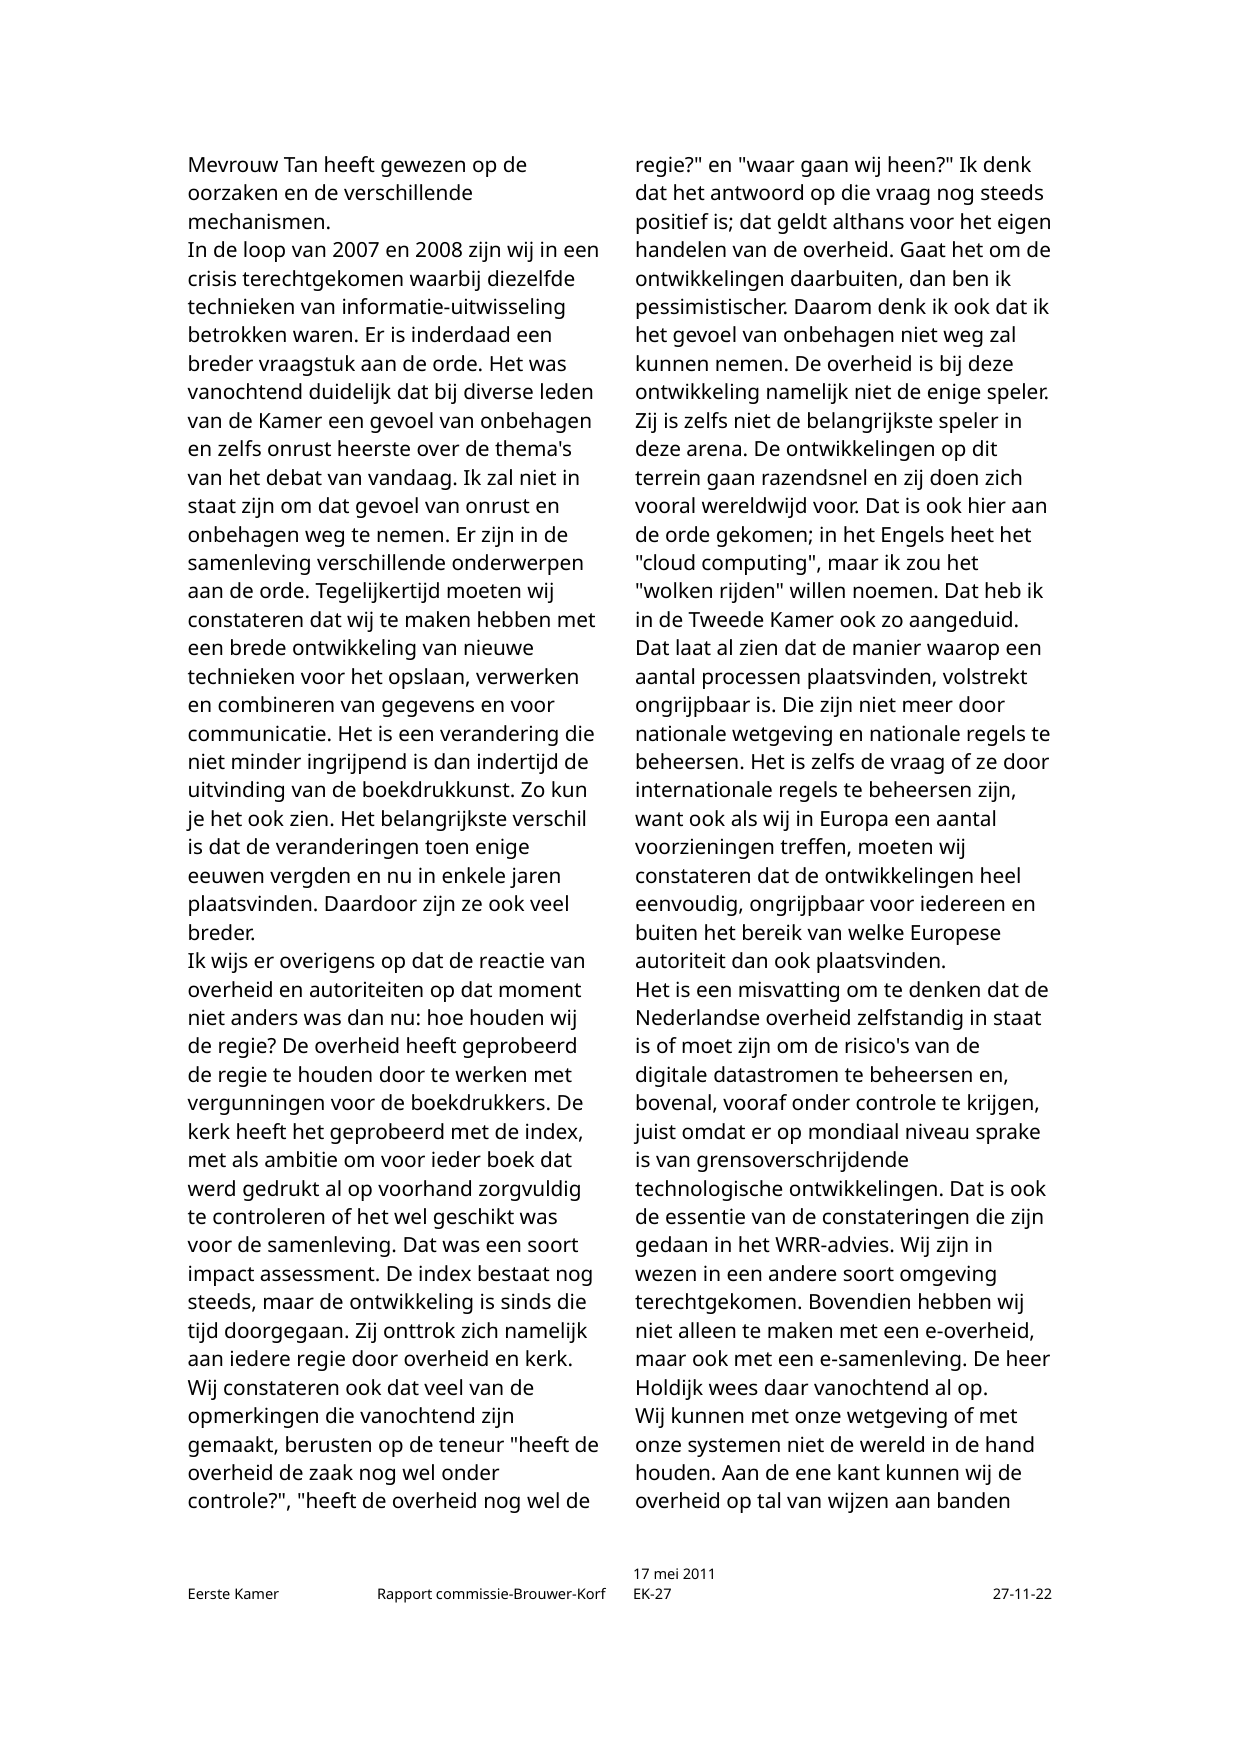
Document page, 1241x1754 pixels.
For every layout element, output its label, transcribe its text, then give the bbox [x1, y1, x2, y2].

text Ik wijs er overigens op dat de reactie van overheid en autoriteiten op dat moment niet anders was dan nu: hoe houden wij de regie? De overheid heeft geprobeerd de regie te houden door te werken met vergunningen voor de boekdrukkers. De kerk heeft het geprobeerd met de index, met als ambitie om voor ieder boek dat werd gedrukt al op voorhand zorgvuldig te controleren of het wel geschikt was voor de samenleving. Dat was een soort impact assessment. De index bestaat nog steeds, maar de ontwikkeling is sinds die tijd doorgegaan. Zij onttrok zich namelijk aan iedere regie door overheid en kerk. [187, 946, 605, 1373]
text regie?" en "waar gaan wij heen?" Ik denk dat het antwoord op die vraag nog steeds positief is; dat geldt althans voor het eigen handelen van de overheid. Gaat het om de ontwikkelingen daarbuiten, dan ben ik pessimistischer. Daarom denk ik ook dat ik het gevoel van onbehagen niet weg zal kunnen nemen. De overheid is bij deze ontwikkeling namelijk niet de enige speler. Zij is zelfs niet de belangrijkste speler in deze arena. De ontwikkelingen op dit terrein gaan razendsnel en zij doen zich vooral wereldwijd voor. Dat is ook hier aan de orde gekomen; in het Engels heet het "cloud computing", maar ik zou het "wolken rijden" willen noemen. Dat heb ik in de Tweede Kamer ook zo aangeduid. Dat laat al zien dat de manier waarop een aantal processen plaatsvinden, volstrekt ongrijpbaar is. Die zijn niet meer door nationale wetgeving en nationale regels te beheersen. Het is zelfs de vraag of ze door internationale regels te beheersen zijn, want ook als wij in Europa een aantal voorzieningen treffen, moeten wij constateren dat de ontwikkelingen heel eenvoudig, ongrijpbaar voor iedereen en buiten het bereik van welke Europese autoriteit dan ook plaatsvinden. [635, 150, 1053, 975]
text Het is een misvatting om te denken dat de Nederlandse overheid zelfstandig in staat is of moet zijn om de risico's van de digitale datastromen te beheersen en, bovenal, vooraf onder controle te krijgen, juist omdat er op mondiaal niveau sprake is van grensoverschrijdende technologische ontwikkelingen. Dat is ook de essentie van de constateringen die zijn gedaan in het WRR-advies. Wij zijn in wezen in een andere soort omgeving terechtgekomen. Bovendien hebben wij niet alleen te maken met een e-overheid, maar ook met een e-samenleving. De heer Holdijk wees daar vanochtend al op. [635, 975, 1053, 1401]
text Mevrouw Tan heeft gewezen op de oorzaken en de verschillende mechanismen. [187, 150, 605, 235]
text Wij constateren ook dat veel van de opmerkingen die vanochtend zijn gemaakt, berusten op de teneur "heeft de overheid de zaak nog wel onder controle?", "heeft de overheid nog wel de [187, 1373, 605, 1515]
text Wij kunnen met onze wetgeving of met onze systemen niet de wereld in de hand houden. Aan de ene kant kunnen wij de overheid op tal van wijzen aan banden [635, 1401, 1053, 1515]
text In de loop van 2007 en 2008 zijn wij in een crisis terechtgekomen waarbij diezelfde technieken van informatie-uitwisseling betrokken waren. Er is inderdaad een breder vraagstuk aan de orde. Het was vanochtend duidelijk dat bij diverse leden van de Kamer een gevoel van onbehagen en zelfs onrust heerste over de thema's van het debat van vandaag. Ik zal niet in staat zijn om dat gevoel van onrust en onbehagen weg te nemen. Er zijn in de samenleving verschillende onderwerpen aan de orde. Tegelijkertijd moeten wij constateren dat wij te maken hebben met een brede ontwikkeling van nieuwe technieken voor het opslaan, verwerken en combineren van gegevens en voor communicatie. Het is een verandering die niet minder ingrijpend is dan indertijd de uitvinding van de boekdrukkunst. Zo kun je het ook zien. Het belangrijkste verschil is dat de veranderingen toen enige eeuwen vergden en nu in enkele jaren plaatsvinden. Daardoor zijn ze ook veel breder. [187, 235, 605, 946]
